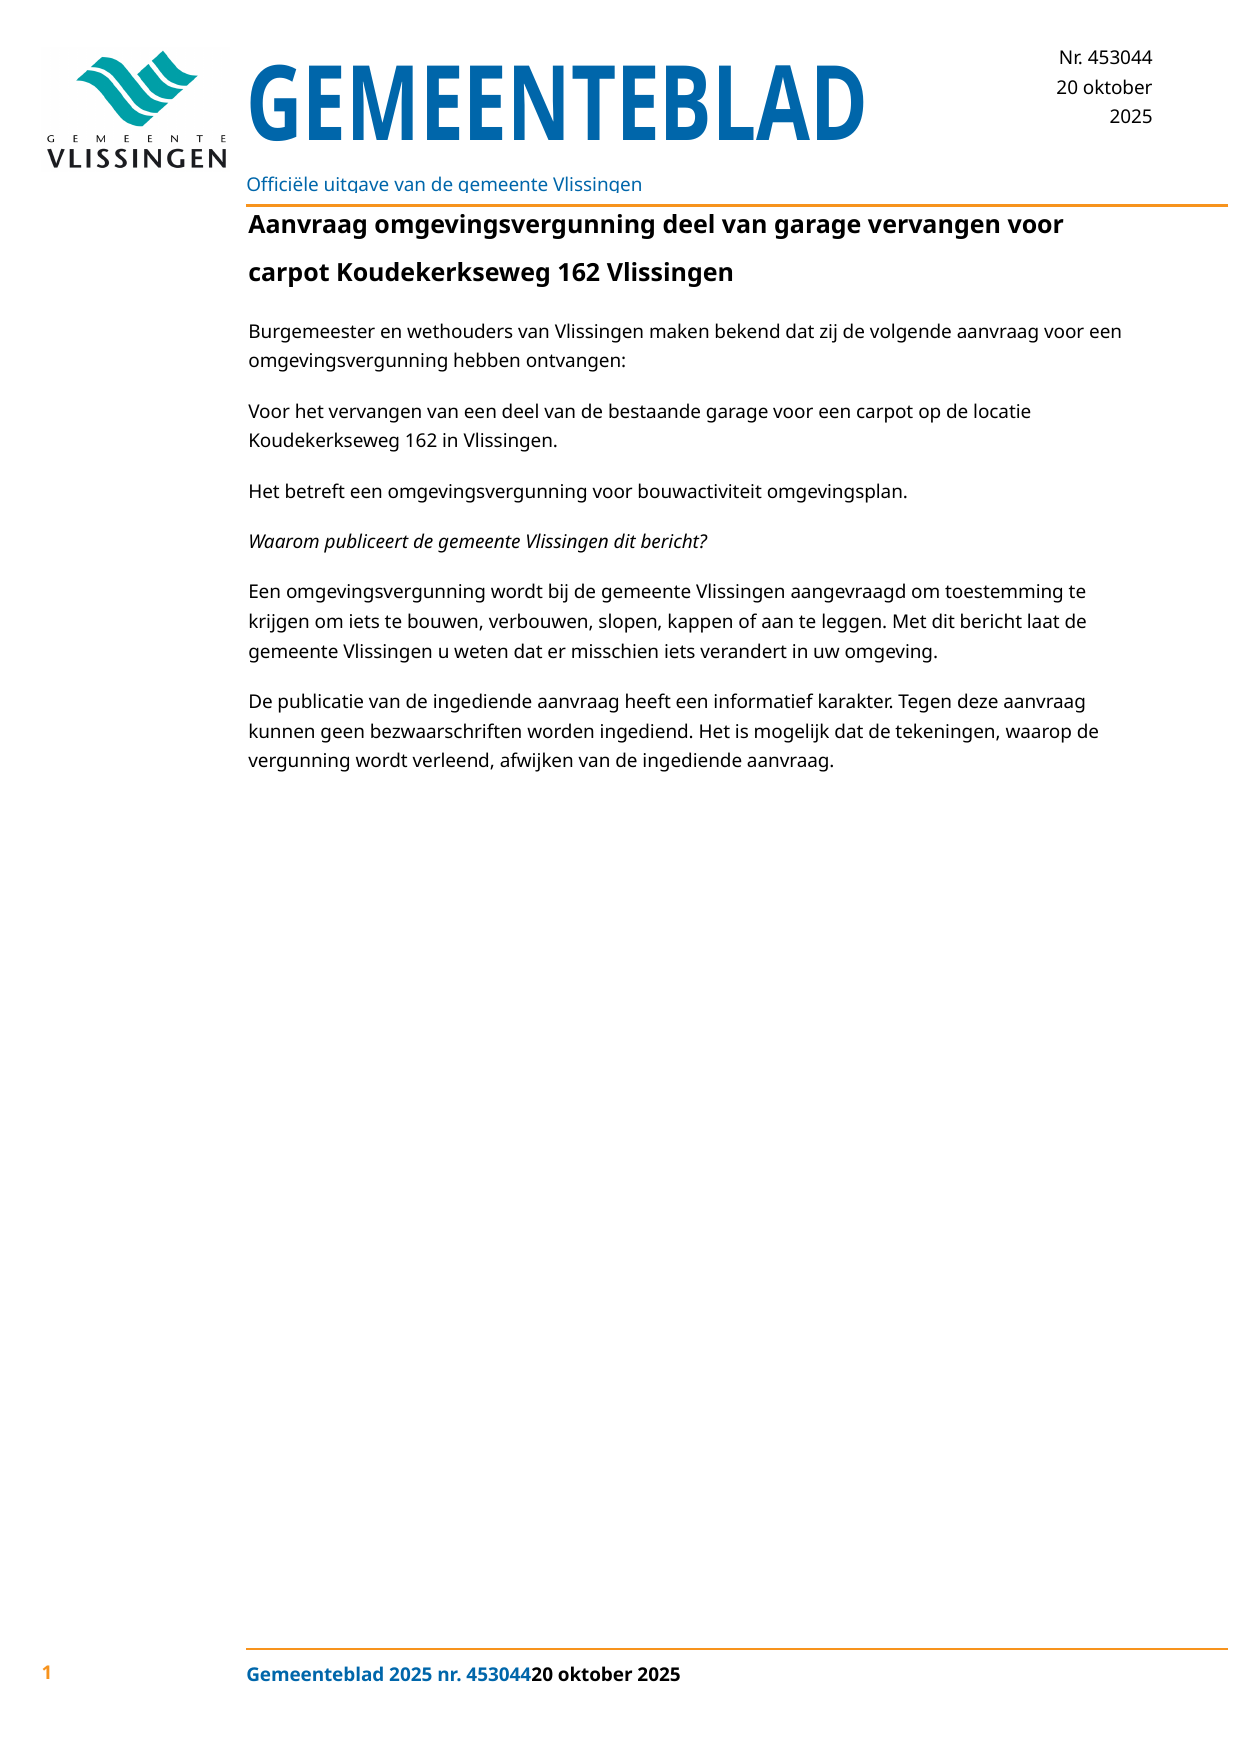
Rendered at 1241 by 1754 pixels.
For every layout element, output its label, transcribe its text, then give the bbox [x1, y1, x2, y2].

text Burgemeester en wethouders van Vlissingen maken bekend dat zij de volgende aanvraag voor een omgevingsvergunning hebben ontvangen: [248, 318, 1152, 373]
text Waarom publiceert de gemeente Vlissingen dit bericht? [248, 528, 1152, 554]
text De publicatie van de ingediende aanvraag heeft een informatief karakter. Tegen deze aanvraag kunnen geen bezwaarschriften worden ingediend. Het is mogelijk dat de tekeningen, waarop de vergunning wordt verleend, afwijken van de ingediende aanvraag. [248, 688, 1152, 773]
text Het betreft een omgevingsvergunning voor bouwactiviteit omgevingsplan. [248, 478, 1152, 504]
text Aanvraag omgevingsvergunning deel van garage vervangen voor carpot Koudekerkseweg 162 Vlissingen [248, 207, 1152, 288]
text Voor het vervangen van een deel van de bestaande garage voor een carpot op de locatie Koudekerkseweg 162 in Vlissingen. [248, 398, 1152, 453]
text Een omgevingsvergunning wordt bij de gemeente Vlissingen aangevraagd om toestemming te krijgen om iets te bouwen, verbouwen, slopen, kappen of aan te leggen. Met dit bericht laat de gemeente Vlissingen u weten dat er misschien iets verandert in uw omgeving. [248, 579, 1152, 664]
picture [41, 47, 231, 172]
